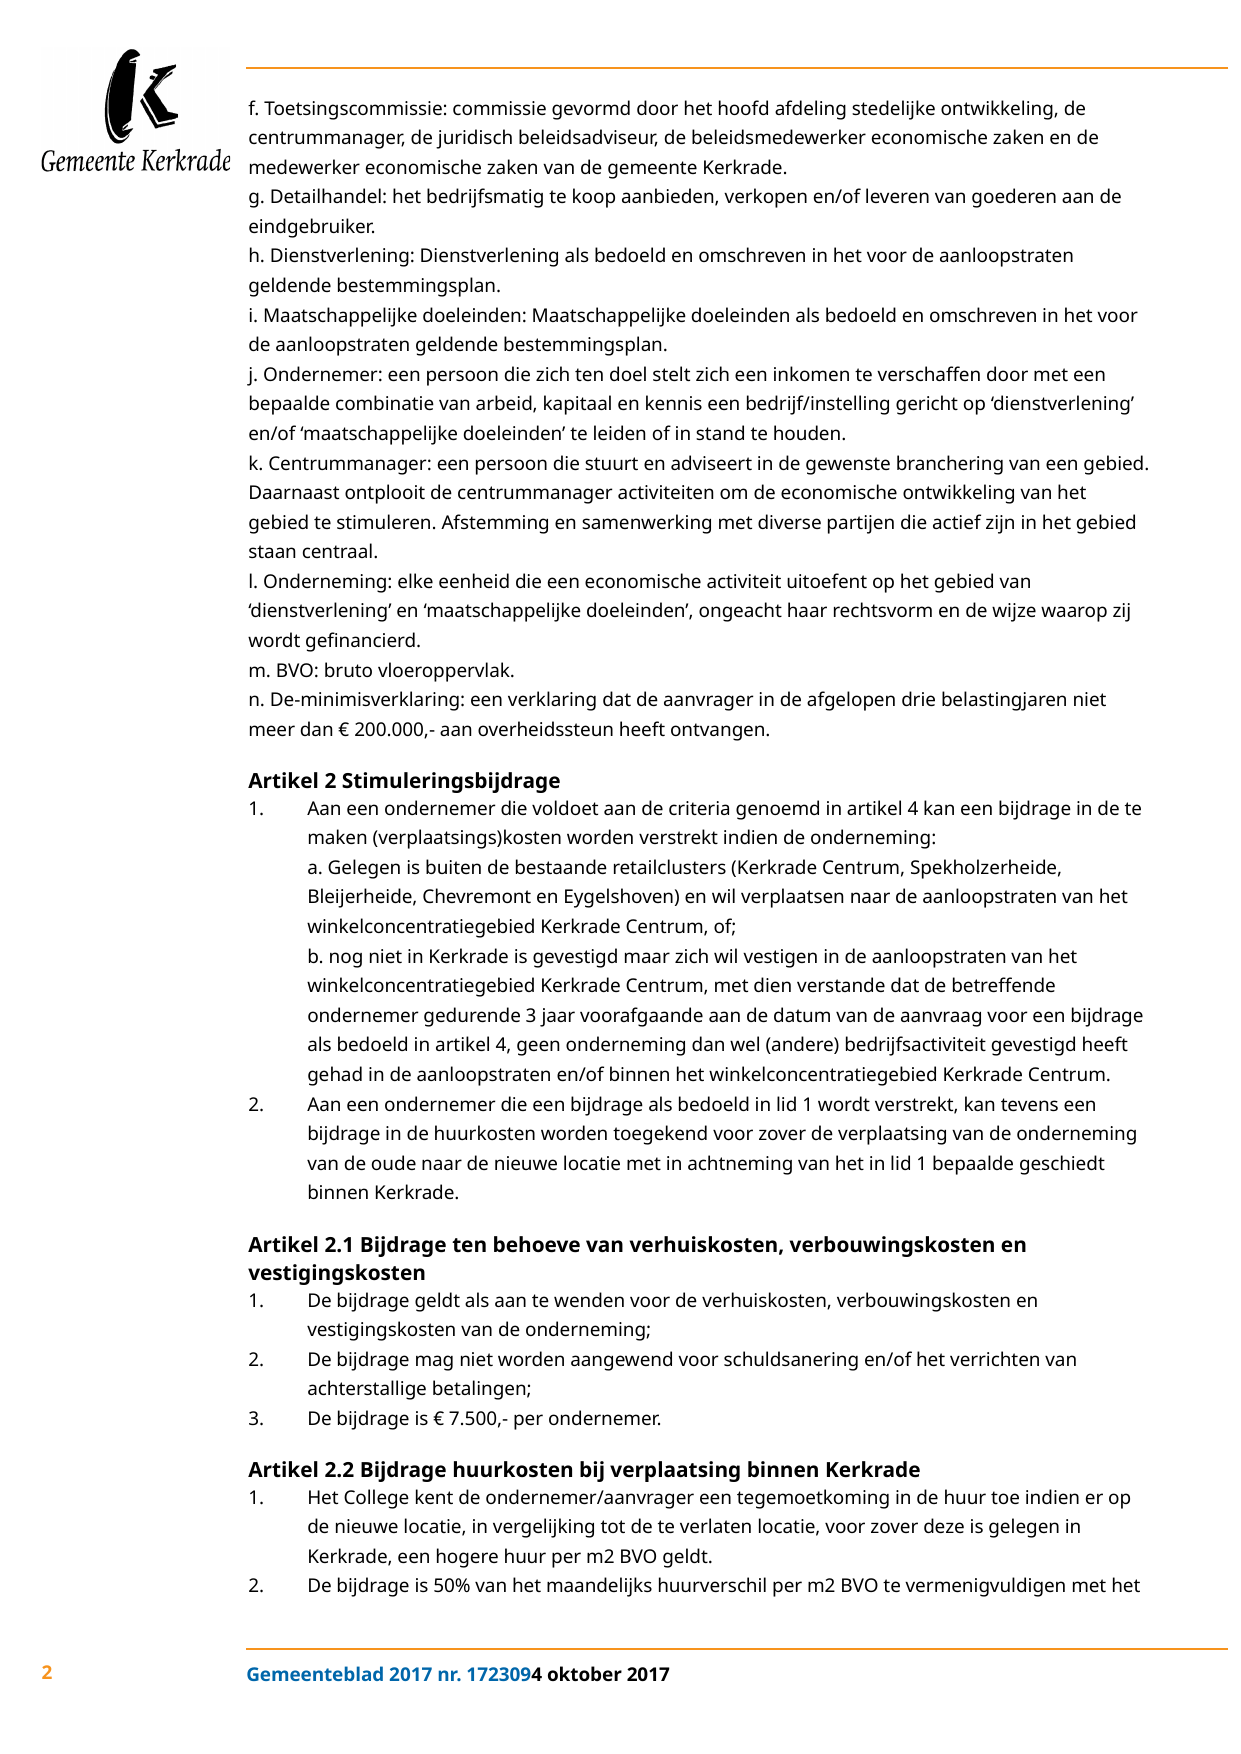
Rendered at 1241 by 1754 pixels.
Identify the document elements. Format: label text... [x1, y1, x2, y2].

list Aan een ondernemer die voldoet aan de criteria genoemd in artikel 4 kan een bijdrage in de te maken (verplaatsings)kosten worden verstrekt indien de onderneming: [248, 795, 1152, 850]
list a. Gelegen is buiten de bestaande retailclusters (Kerkrade Centrum, Spekholzerheide, Bleijerheide, Chevremont en Eygelshoven) en wil verplaatsen naar de aanloopstraten van het winkelconcentratiegebied Kerkrade Centrum, of; [248, 854, 1152, 939]
text Artikel 2.1 Bijdrage ten behoeve van verhuiskosten, verbouwingskosten en vestigingskosten [248, 1230, 1152, 1287]
text n. De-minimisverklaring: een verklaring dat de aanvrager in de afgelopen drie belastingjaren niet meer dan € 200.000,- aan overheidssteun heeft ontvangen. [248, 686, 1152, 742]
text h. Dienstverlening: Dienstverlening als bedoeld en omschreven in het voor de aanloopstraten geldende bestemmingsplan. [248, 243, 1152, 298]
text j. Ondernemer: een persoon die zich ten doel stelt zich een inkomen te verschaffen door met een bepaalde combinatie van arbeid, kapitaal en kennis een bedrijf/instelling gericht op ‘dienstverlening’ en/of ‘maatschappelijke doeleinden’ te leiden of in stand te houden. [248, 361, 1152, 446]
list Aan een ondernemer die een bijdrage als bedoeld in lid 1 wordt verstrekt, kan tevens een bijdrage in de huurkosten worden toegekend voor zover de verplaatsing van de onderneming van de oude naar de nieuwe locatie met in achtneming van het in lid 1 bepaalde geschiedt binnen Kerkrade. [248, 1091, 1152, 1205]
list De bijdrage is 50% van het maandelijks huurverschil per m2 BVO te vermenigvuldigen met het [248, 1573, 1152, 1598]
text f. Toetsingscommissie: commissie gevormd door het hoofd afdeling stedelijke ontwikkeling, de centrummanager, de juridisch beleidsadviseur, de beleidsmedewerker economische zaken en de medewerker economische zaken van de gemeente Kerkrade. [248, 95, 1152, 180]
picture [41, 47, 231, 172]
list De bijdrage mag niet worden aangewend voor schuldsanering en/of het verrichten van achterstallige betalingen; [248, 1346, 1152, 1401]
list De bijdrage geldt als aan te wenden voor de verhuiskosten, verbouwingskosten en vestigingskosten van de onderneming; [248, 1287, 1152, 1342]
text k. Centrummanager: een persoon die stuurt en adviseert in de gewenste branchering van een gebied. Daarnaast ontplooit de centrummanager activiteiten om de economische ontwikkeling van het gebied te stimuleren. Afstemming en samenwerking met diverse partijen die actief zijn in het gebied staan centraal. [248, 450, 1152, 564]
text l. Onderneming: elke eenheid die een economische activiteit uitoefent op het gebied van ‘dienstverlening’ en ‘maatschappelijke doeleinden’, ongeacht haar rechtsvorm en de wijze waarop zij wordt gefinancierd. [248, 568, 1152, 653]
text m. BVO: bruto vloeroppervlak. [248, 657, 1152, 683]
text Artikel 2 Stimuleringsbijdrage [248, 766, 1152, 795]
text i. Maatschappelijke doeleinden: Maatschappelijke doeleinden als bedoeld en omschreven in het voor de aanloopstraten geldende bestemmingsplan. [248, 302, 1152, 357]
text Artikel 2.2 Bijdrage huurkosten bij verplaatsing binnen Kerkrade [248, 1456, 1152, 1484]
list De bijdrage is € 7.500,- per ondernemer. [248, 1405, 1152, 1431]
list b. nog niet in Kerkrade is gevestigd maar zich wil vestigen in de aanloopstraten van het winkelconcentratiegebied Kerkrade Centrum, met dien verstande dat de betreffende ondernemer gedurende 3 jaar voorafgaande aan de datum van de aanvraag voor een bijdrage als bedoeld in artikel 4, geen onderneming dan wel (andere) bedrijfsactiviteit gevestigd heeft gehad in de aanloopstraten en/of binnen het winkelconcentratiegebied Kerkrade Centrum. [248, 943, 1152, 1087]
list Het College kent de ondernemer/aanvrager een tegemoetkoming in de huur toe indien er op de nieuwe locatie, in vergelijking tot de te verlaten locatie, voor zover deze is gelegen in Kerkrade, een hogere huur per m2 BVO geldt. [248, 1484, 1152, 1569]
text g. Detailhandel: het bedrijfsmatig te koop aanbieden, verkopen en/of leveren van goederen aan de eindgebruiker. [248, 183, 1152, 239]
